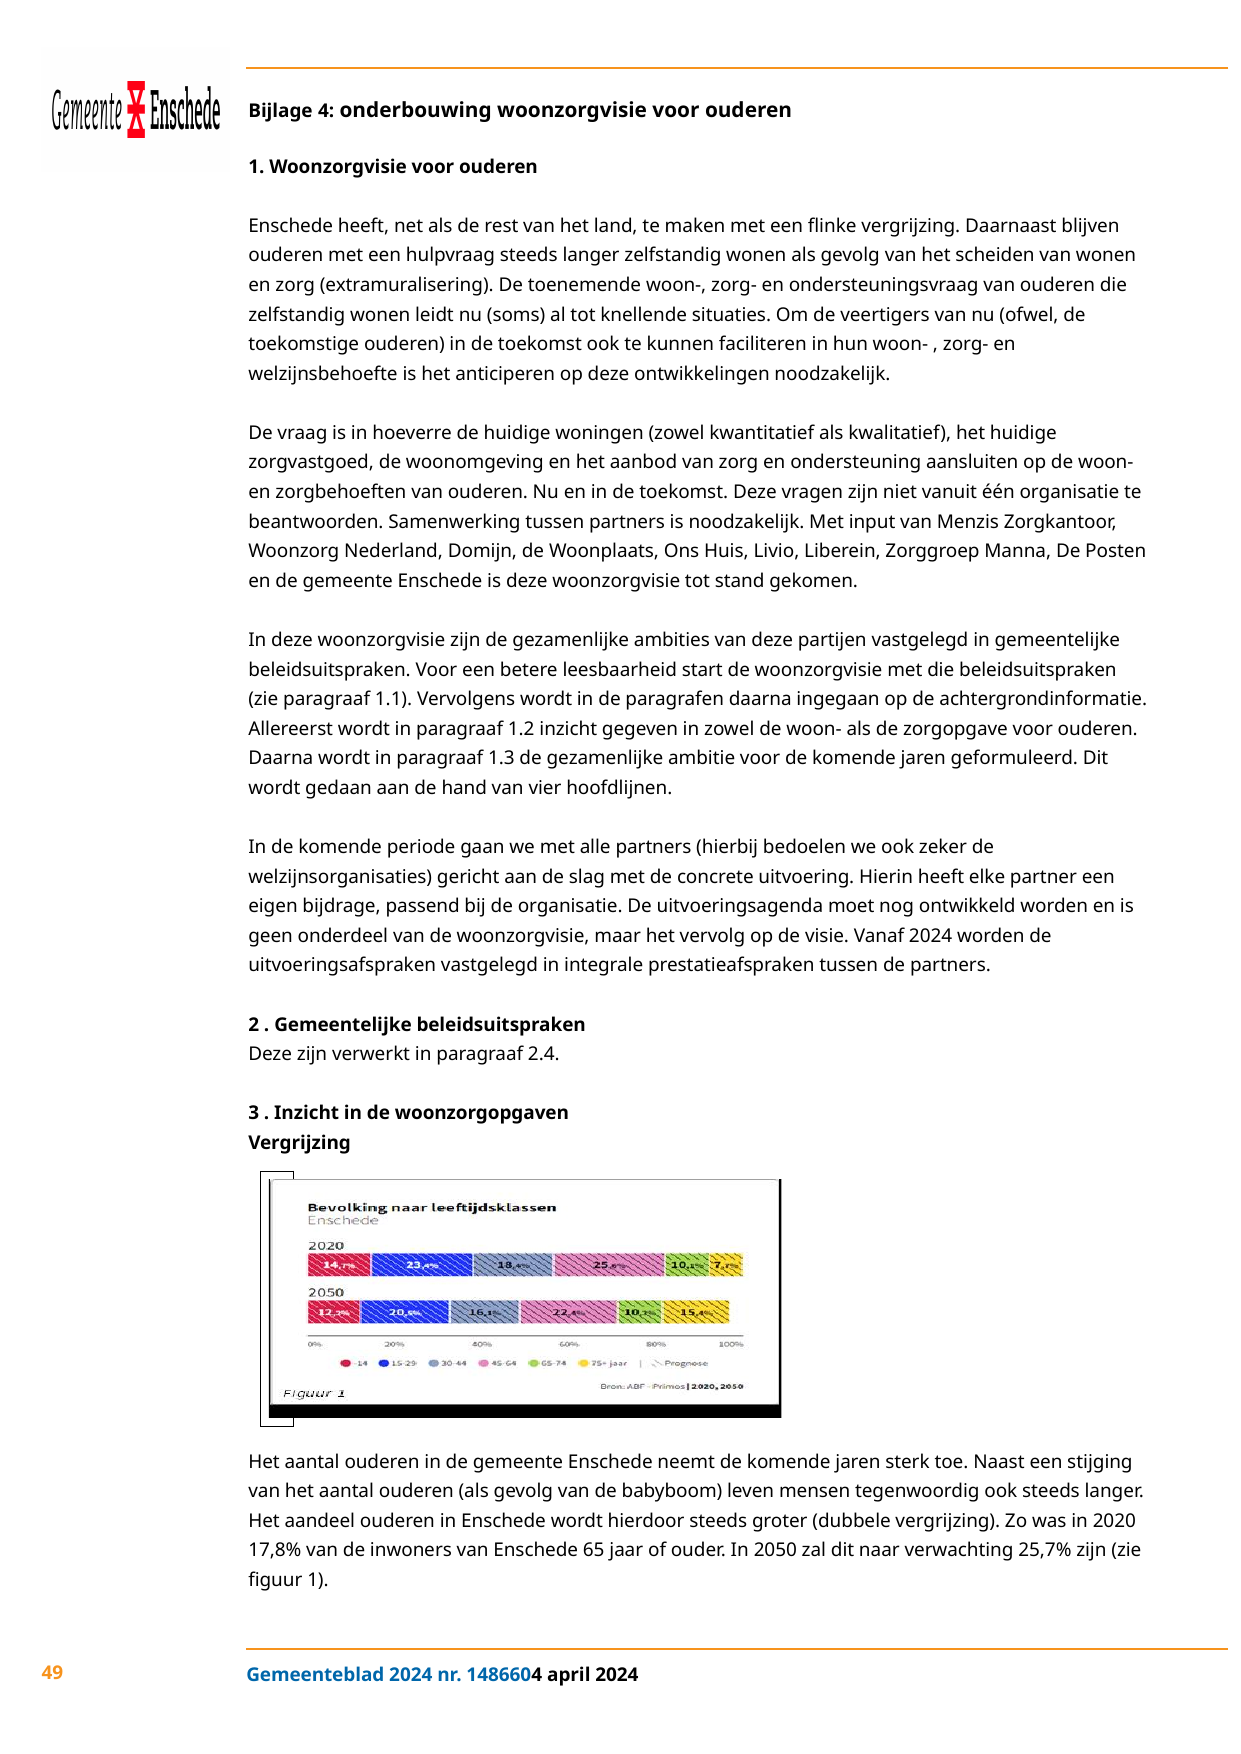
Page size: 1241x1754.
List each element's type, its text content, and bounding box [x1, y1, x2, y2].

text In de komende periode gaan we met alle partners (hierbij bedoelen we ook zeker de welzijnsorganisaties) gericht aan de slag met de concrete uitvoering. Hierin heeft elke partner een eigen bijdrage, passend bij de organisatie. De uitvoeringsagenda moet nog ontwikkeld worden en is geen onderdeel van de woonzorgvisie, maar het vervolg op de visie. Vanaf 2024 worden de uitvoeringsafspraken vastgelegd in integrale prestatieafspraken tussen de partners. [248, 833, 1152, 977]
text 1. Woonzorgvisie voor ouderen [248, 153, 1152, 179]
text Vergrijzing [248, 1129, 1152, 1155]
text De vraag is in hoeverre de huidige woningen (zowel kwantitatief als kwalitatief), het huidige zorgvastgoed, de woonomgeving en het aanbod van zorg en ondersteuning aansluiten op de woon-en zorgbehoeften van ouderen. Nu en in de toekomst. Deze vragen zijn niet vanuit één organisatie te beantwoorden. Samenwerking tussen partners is noodzakelijk. Met input van Menzis Zorgkantoor, Woonzorg Nederland, Domijn, de Woonplaats, Ons Huis, Livio, Liberein, Zorggroep Manna, De Posten en de gemeente Enschede is deze woonzorgvisie tot stand gekomen. [248, 419, 1152, 593]
text 3 . Inzicht in de woonzorgopgaven [248, 1099, 1152, 1125]
text Het aantal ouderen in de gemeente Enschede neemt de komende jaren sterk toe. Naast een stijging van het aantal ouderen (als gevolg van de babyboom) leven mensen tegenwoordig ook steeds langer. Het aandeel ouderen in Enschede wordt hierdoor steeds groter (dubbele vergrijzing). Zo was in 2020 17,8% van de inwoners van Enschede 65 jaar of ouder. In 2050 zal dit naar verwachting 25,7% zijn (zie figuur 1). [248, 1448, 1152, 1592]
text Bijlage 4: onderbouwing woonzorgvisie voor ouderen [248, 95, 1152, 123]
text Enschede heeft, net als de rest van het land, te maken met een flinke vergrijzing. Daarnaast blijven ouderen met een hulpvraag steeds langer zelfstandig wonen als gevolg van het scheiden van wonen en zorg (extramuralisering). De toenemende woon-, zorg- en ondersteuningsvraag van ouderen die zelfstandig wonen leidt nu (soms) al tot knellende situaties. Om de veertigers van nu (ofwel, de toekomstige ouderen) in de toekomst ook te kunnen faciliteren in hun woon- , zorg- en welzijnsbehoefte is het anticiperen op deze ontwikkelingen noodzakelijk. [248, 212, 1152, 386]
picture [268, 1179, 782, 1418]
text In deze woonzorgvisie zijn de gezamenlijke ambities van deze partijen vastgelegd in gemeentelijke beleidsuitspraken. Voor een betere leesbaarheid start de woonzorgvisie met die beleidsuitspraken (zie paragraaf 1.1). Vervolgens wordt in de paragrafen daarna ingegaan op de achtergrondinformatie. Allereerst wordt in paragraaf 1.2 inzicht gegeven in zowel de woon- als de zorgopgave voor ouderen. Daarna wordt in paragraaf 1.3 de gezamenlijke ambitie voor de komende jaren geformuleerd. Dit wordt gedaan aan de hand van vier hoofdlijnen. [248, 626, 1152, 800]
text Deze zijn verwerkt in paragraaf 2.4. [248, 1040, 1152, 1066]
picture [41, 47, 231, 172]
text 2 . Gemeentelijke beleidsuitspraken [248, 1011, 1152, 1037]
